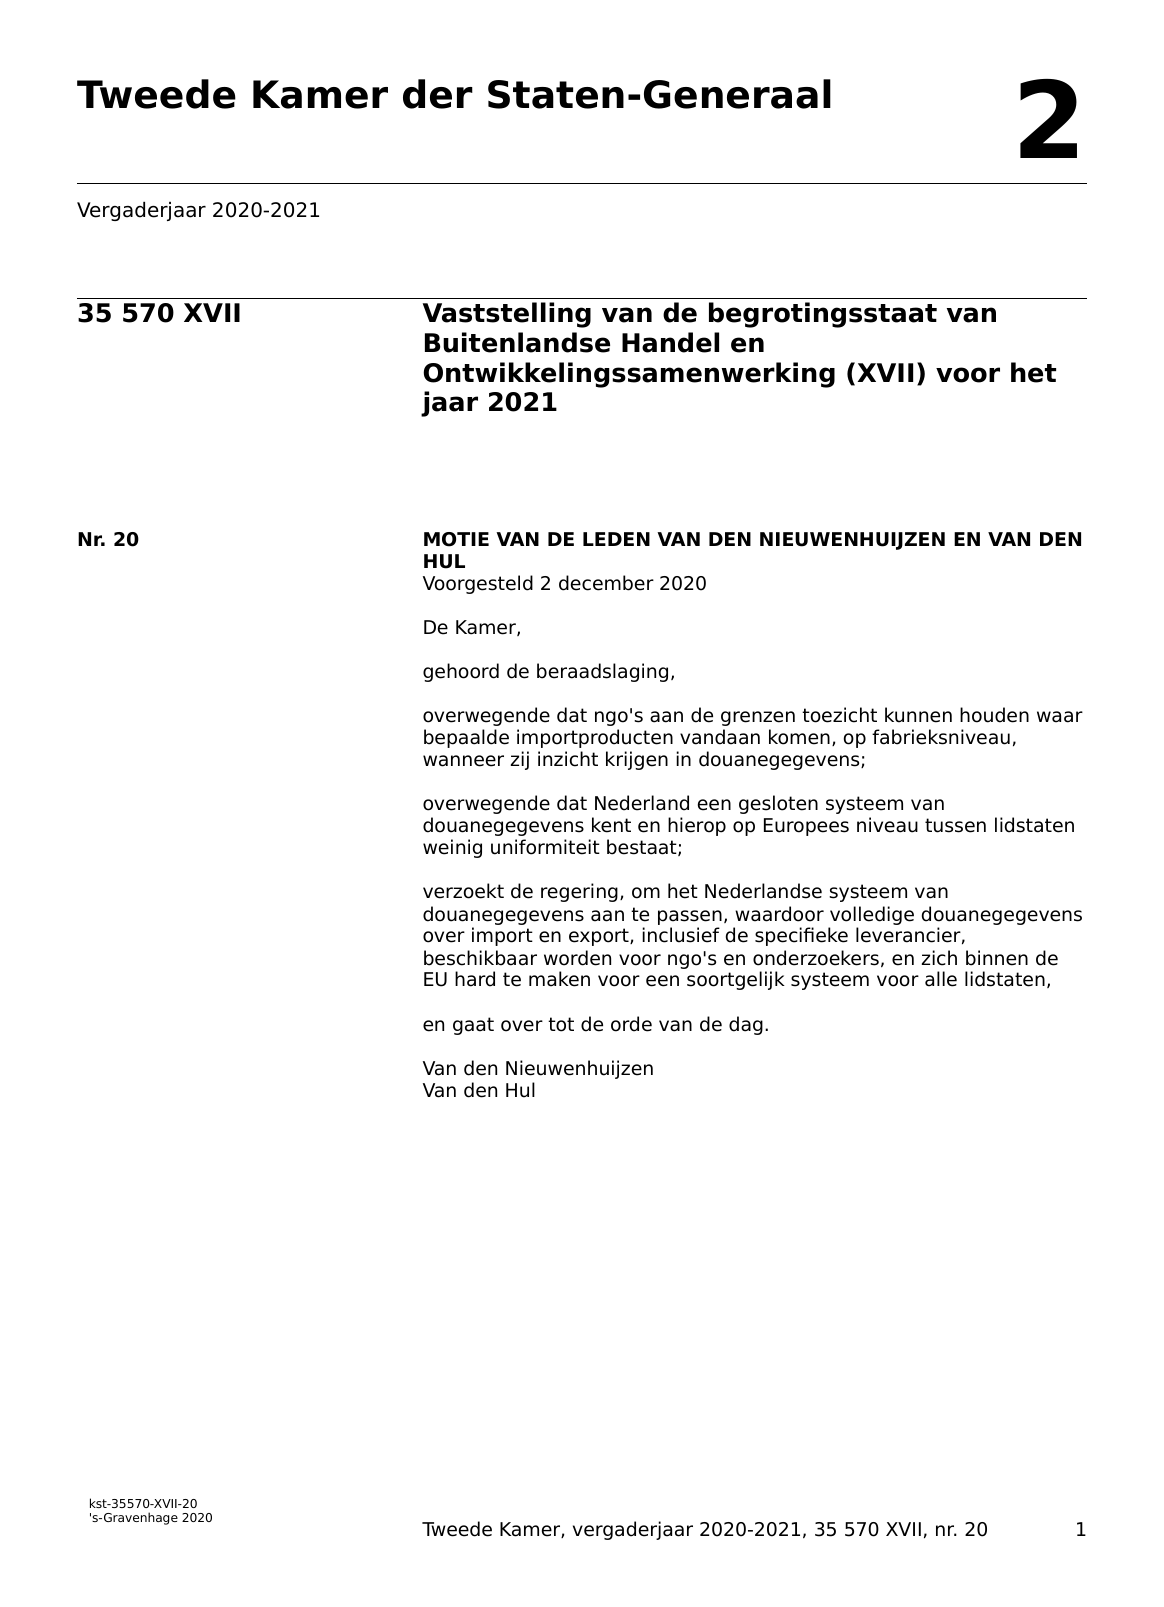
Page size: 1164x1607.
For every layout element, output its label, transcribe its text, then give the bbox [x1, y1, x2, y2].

text Van den Hul [422, 1080, 1087, 1102]
text en gaat over tot de orde van de dag. [422, 1013, 1087, 1036]
text verzoekt de regering, om het Nederlandse systeem van douanegegevens aan te passen, waardoor volledige douanegegevens over import en export, inclusief de specifieke leverancier, beschikbaar worden voor ngo's en onderzoekers, en zich binnen de EU hard te maken voor een soortgelijk systeem voor alle lidstaten, [422, 881, 1087, 991]
subtitle 35 570 XVII Vaststelling van de begrotingsstaat van Buitenlandse Handel en Ontwikkelingssamenwerking (XVII) voor het jaar 2021 [77, 299, 1087, 418]
text overwegende dat Nederland een gesloten systeem van douanegegevens kent en hierop op Europees niveau tussen lidstaten weinig uniformiteit bestaat; [422, 793, 1087, 859]
text Van den Nieuwenhuijzen [422, 1058, 1087, 1080]
text gehoord de beraadslaging, [422, 661, 1087, 683]
table_cell Vergaderjaar 2020-2021 [77, 184, 1087, 298]
text Voorgesteld 2 december 2020 [422, 573, 1087, 595]
subtitle Nr. 20 MOTIE VAN DE LEDEN VAN DEN NIEUWENHUIJZEN EN VAN DEN HUL [77, 529, 1087, 573]
text overwegende dat ngo's aan de grenzen toezicht kunnen houden waar bepaalde importproducten vandaan komen, op fabrieksniveau, wanneer zij inzicht krijgen in douanegegevens; [422, 705, 1087, 771]
text 's-Gravenhage 2020 [88, 1511, 323, 1525]
table_header Tweede Kamer der Staten-Generaal [77, 59, 886, 183]
table_header 2 [886, 59, 1087, 183]
text kst-35570-XVII-20 [88, 1497, 323, 1511]
text De Kamer, [422, 617, 1087, 639]
